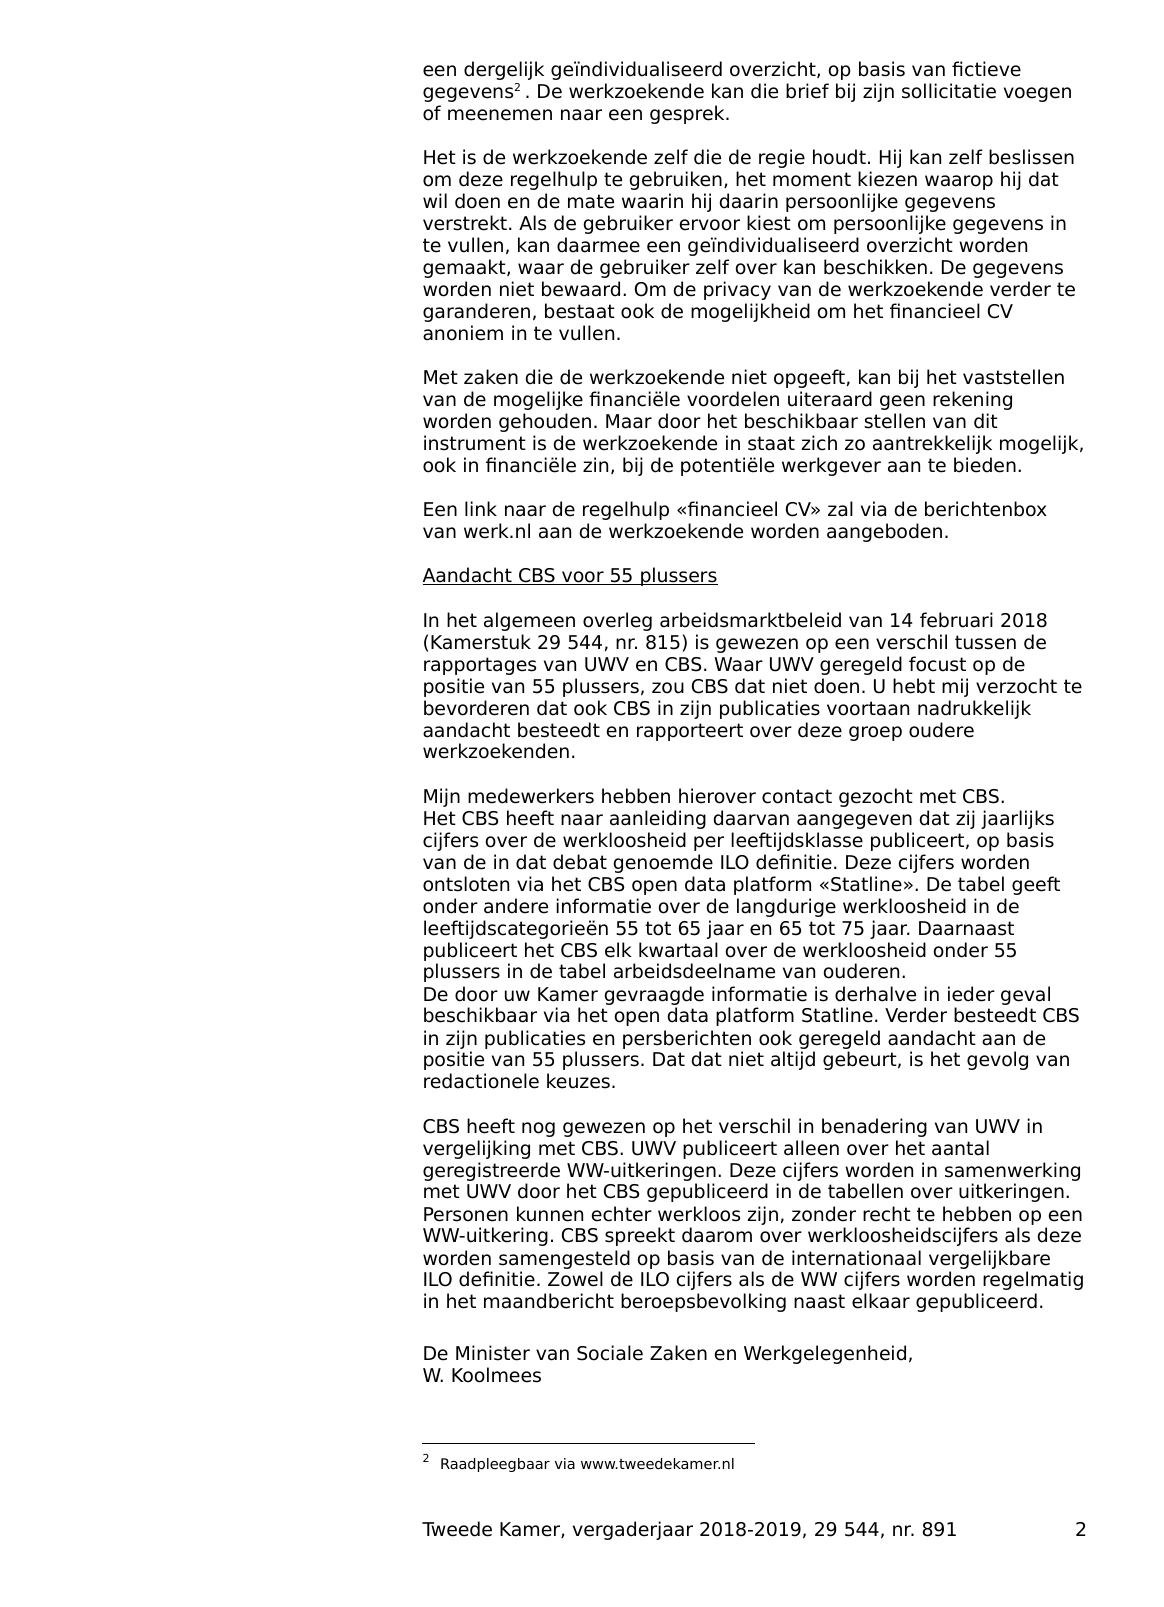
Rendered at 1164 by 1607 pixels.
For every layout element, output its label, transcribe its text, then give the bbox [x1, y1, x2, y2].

text Het CBS heeft naar aanleiding daarvan aangegeven dat zij jaarlijks cijfers over de werkloosheid per leeftijdsklasse publiceert, op basis van de in dat debat genoemde ILO definitie. Deze cijfers worden ontsloten via het CBS open data platform «Statline». De tabel geeft onder andere informatie over de langdurige werkloosheid in de leeftijdscategorieën 55 tot 65 jaar en 65 tot 75 jaar. Daarnaast publiceert het CBS elk kwartaal over de werkloosheid onder 55 plussers in de tabel arbeidsdeelname van ouderen. [422, 808, 1087, 983]
text De door uw Kamer gevraagde informatie is derhalve in ieder geval beschikbaar via het open data platform Statline. Verder besteedt CBS in zijn publicaties en persberichten ook geregeld aandacht aan de positie van 55 plussers. Dat dat niet altijd gebeurt, is het gevolg van redactionele keuzes. [422, 983, 1087, 1093]
text De Minister van Sociale Zaken en Werkgelegenheid, W. Koolmees [422, 1343, 1087, 1387]
subtitle Aandacht CBS voor 55 plussers [422, 565, 1087, 587]
text Raadpleegbaar via www.tweedekamer.nl [422, 1452, 1087, 1474]
text een dergelijk geïndividualiseerd overzicht, op basis van fictieve gegevens. De werkzoekende kan die brief bij zijn sollicitatie voegen of meenemen naar een gesprek. [422, 59, 1087, 125]
text Mijn medewerkers hebben hierover contact gezocht met CBS. [422, 786, 1087, 808]
text Met zaken die de werkzoekende niet opgeeft, kan bij het vaststellen van de mogelijke financiële voordelen uiteraard geen rekening worden gehouden. Maar door het beschikbaar stellen van dit instrument is de werkzoekende in staat zich zo aantrekkelijk mogelijk, ook in financiële zin, bij de potentiële werkgever aan te bieden. [422, 367, 1087, 477]
text In het algemeen overleg arbeidsmarktbeleid van 14 februari 2018 (Kamerstuk 29 544, nr. 815) is gewezen op een verschil tussen de rapportages van UWV en CBS. Waar UWV geregeld focust op de positie van 55 plussers, zou CBS dat niet doen. U hebt mij verzocht te bevorderen dat ook CBS in zijn publicaties voortaan nadrukkelijk aandacht besteedt en rapporteert over deze groep oudere werkzoekenden. [422, 609, 1087, 763]
text CBS heeft nog gewezen op het verschil in benadering van UWV in vergelijking met CBS. UWV publiceert alleen over het aantal geregistreerde WW-uitkeringen. Deze cijfers worden in samenwerking met UWV door het CBS gepubliceerd in de tabellen over uitkeringen. Personen kunnen echter werkloos zijn, zonder recht te hebben op een WW-uitkering. CBS spreekt daarom over werkloosheidscijfers als deze worden samengesteld op basis van de internationaal vergelijkbare ILO definitie. Zowel de ILO cijfers als de WW cijfers worden regelmatig in het maandbericht beroepsbevolking naast elkaar gepubliceerd. [422, 1116, 1087, 1313]
text Een link naar de regelhulp «financieel CV» zal via de berichtenbox van werk.nl aan de werkzoekende worden aangeboden. [422, 499, 1087, 543]
text Het is de werkzoekende zelf die de regie houdt. Hij kan zelf beslissen om deze regelhulp te gebruiken, het moment kiezen waarop hij dat wil doen en de mate waarin hij daarin persoonlijke gegevens verstrekt. Als de gebruiker ervoor kiest om persoonlijke gegevens in te vullen, kan daarmee een geïndividualiseerd overzicht worden gemaakt, waar de gebruiker zelf over kan beschikken. De gegevens worden niet bewaard. Om de privacy van de werkzoekende verder te garanderen, bestaat ook de mogelijkheid om het financieel CV anoniem in te vullen. [422, 147, 1087, 345]
